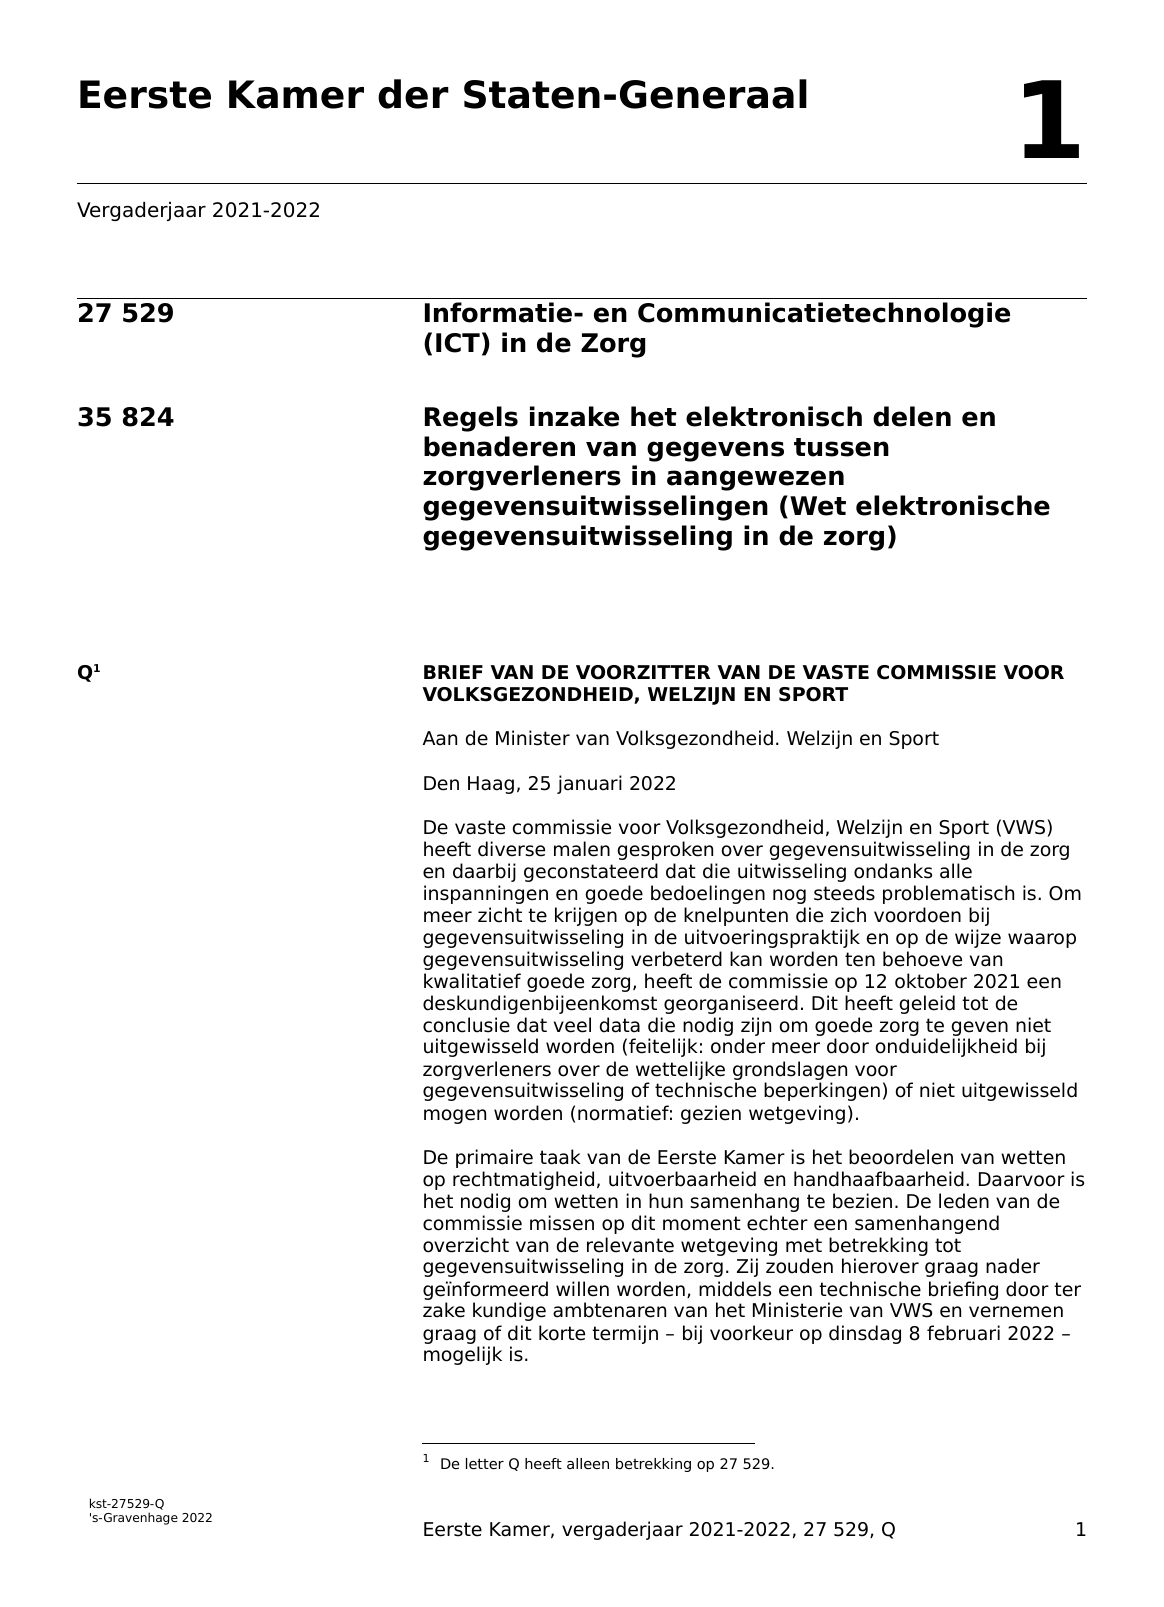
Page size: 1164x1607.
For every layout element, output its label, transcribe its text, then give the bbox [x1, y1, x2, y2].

table_header 1 [886, 59, 1087, 183]
text 's-Gravenhage 2022 [88, 1511, 323, 1525]
text De letter Q heeft alleen betrekking op 27 529. [422, 1452, 1087, 1474]
subtitle Q BRIEF VAN DE VOORZITTER VAN DE VASTE COMMISSIE VOOR VOLKSGEZONDHEID, WELZIJN EN SPORT [77, 662, 1087, 706]
text Den Haag, 25 januari 2022 [422, 772, 1087, 794]
text kst-27529-Q [88, 1497, 323, 1511]
subtitle 27 529 Informatie- en Communicatietechnologie (ICT) in de Zorg [77, 299, 1087, 358]
text De vaste commissie voor Volksgezondheid, Welzijn en Sport (VWS) heeft diverse malen gesproken over gegevensuitwisseling in de zorg en daarbij geconstateerd dat die uitwisseling ondanks alle inspanningen en goede bedoelingen nog steeds problematisch is. Om meer zicht te krijgen op de knelpunten die zich voordoen bij gegevensuitwisseling in de uitvoeringspraktijk en op de wijze waarop gegevensuitwisseling verbeterd kan worden ten behoeve van kwalitatief goede zorg, heeft de commissie op 12 oktober 2021 een deskundigenbijeenkomst georganiseerd. Dit heeft geleid tot de conclusie dat veel data die nodig zijn om goede zorg te geven niet uitgewisseld worden (feitelijk: onder meer door onduidelijkheid bij zorgverleners over de wettelijke grondslagen voor gegevensuitwisseling of technische beperkingen) of niet uitgewisseld mogen worden (normatief: gezien wetgeving). [422, 817, 1087, 1124]
text De primaire taak van de Eerste Kamer is het beoordelen van wetten op rechtmatigheid, uitvoerbaarheid en handhaafbaarheid. Daarvoor is het nodig om wetten in hun samenhang te bezien. De leden van de commissie missen op dit moment echter een samenhangend overzicht van de relevante wetgeving met betrekking tot gegevensuitwisseling in de zorg. Zij zouden hierover graag nader geïnformeerd willen worden, middels een technische briefing door ter zake kundige ambtenaren van het Ministerie van VWS en vernemen graag of dit korte termijn – bij voorkeur op dinsdag 8 februari 2022 – mogelijk is. [422, 1147, 1087, 1366]
subtitle 35 824 Regels inzake het elektronisch delen en benaderen van gegevens tussen zorgverleners in aangewezen gegevensuitwisselingen (Wet elektronische gegevensuitwisseling in de zorg) [77, 403, 1087, 551]
text Aan de Minister van Volksgezondheid. Welzijn en Sport [422, 728, 1087, 750]
table_header Eerste Kamer der Staten-Generaal [77, 59, 886, 183]
table_cell Vergaderjaar 2021-2022 [77, 184, 1087, 298]
